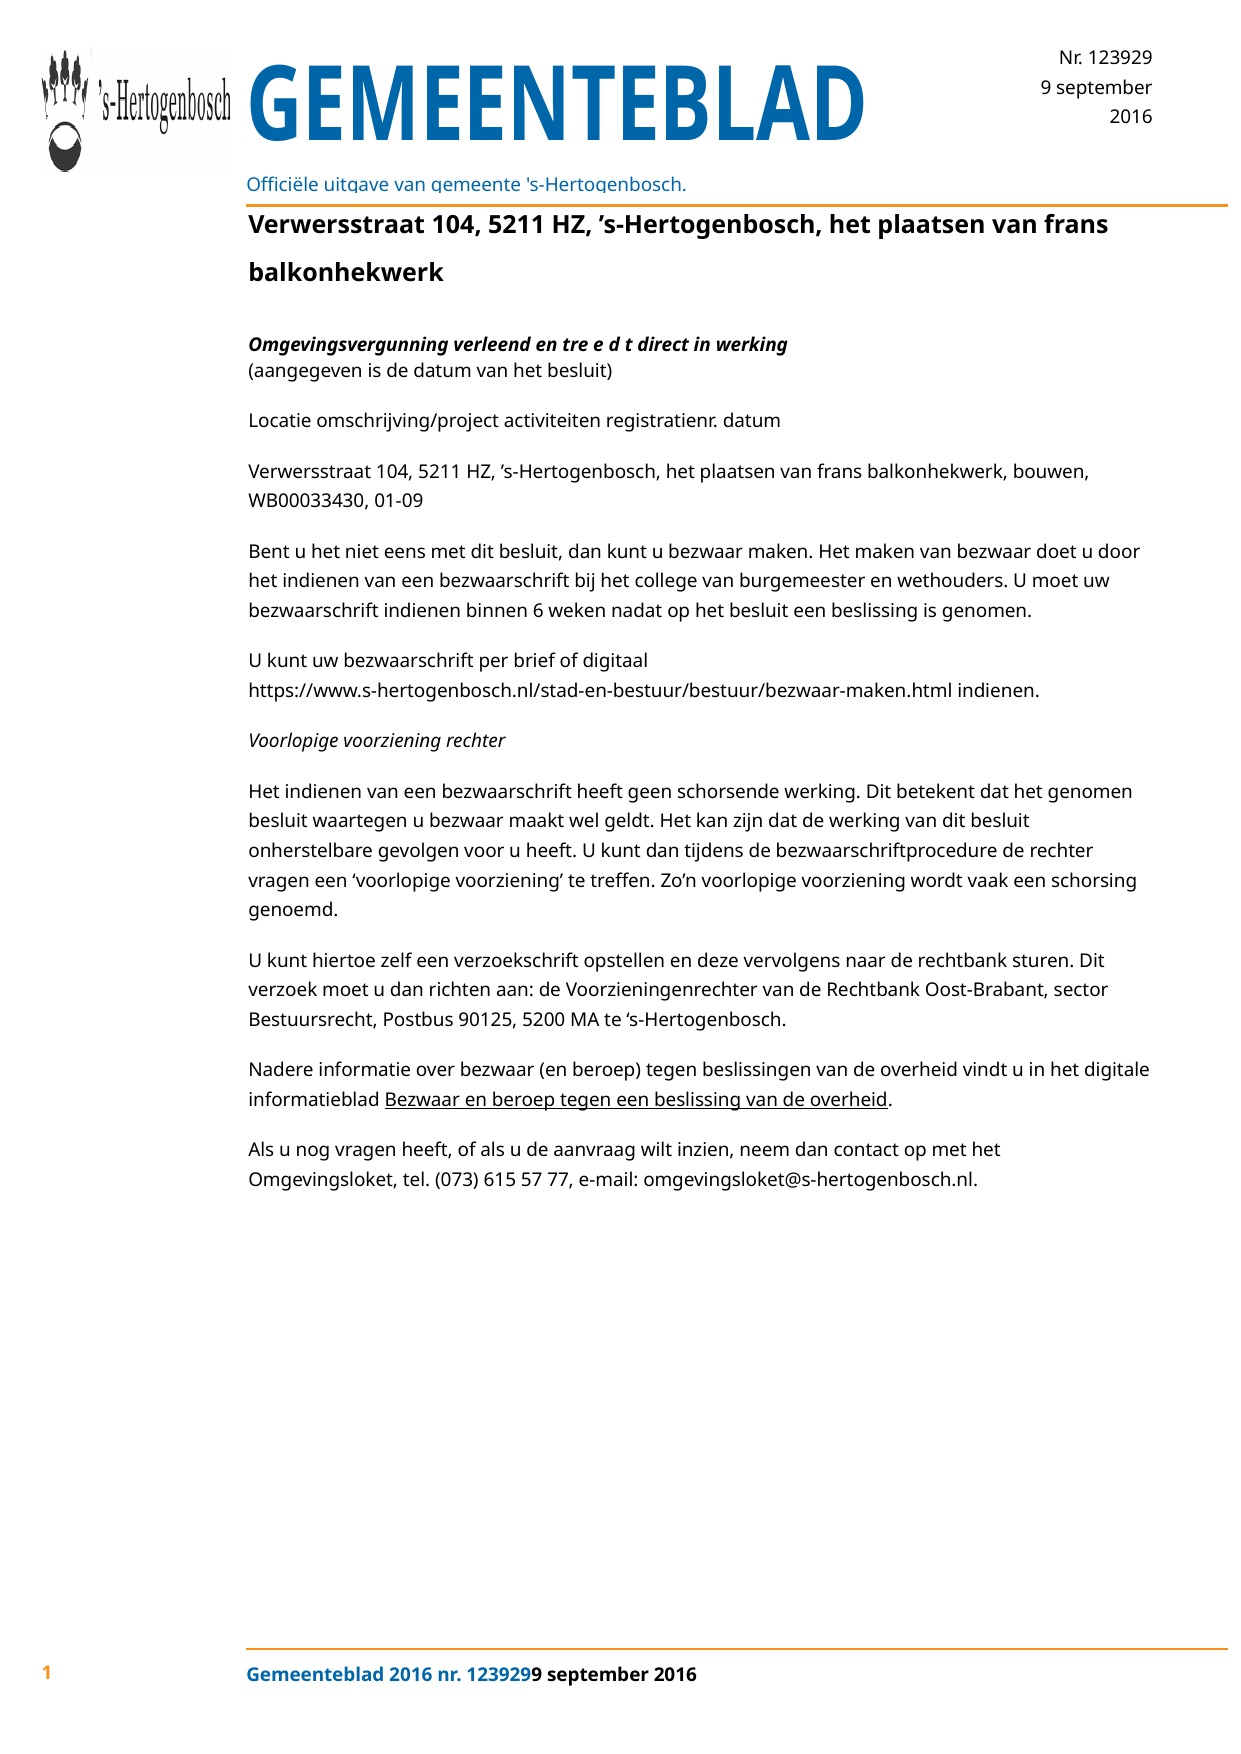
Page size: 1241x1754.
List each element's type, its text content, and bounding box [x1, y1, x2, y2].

text Bent u het niet eens met dit besluit, dan kunt u bezwaar maken. Het maken van bezwaar doet u door het indienen van een bezwaarschrift bij het college van burgemeester en wethouders. U moet uw bezwaarschrift indienen binnen 6 weken nadat op het besluit een beslissing is genomen. [248, 538, 1152, 623]
text Als u nog vragen heeft, of als u de aanvraag wilt inzien, neem dan contact op met het Omgevingsloket, tel. (073) 615 57 77, e-mail: omgevingsloket@s-hertogenbosch.nl. [248, 1136, 1152, 1192]
text Locatie omschrijving/project activiteiten registratienr. datum [248, 408, 1152, 433]
text Verwersstraat 104, 5211 HZ, ’s-Hertogenbosch, het plaatsen van frans balkonhekwerk, bouwen, WB00033430, 01-09 [248, 458, 1152, 513]
text U kunt uw bezwaarschrift per brief of digitaal https://www.s-hertogenbosch.nl/stad-en-bestuur/bestuur/bezwaar-maken.html indienen. [248, 648, 1152, 703]
text Voorlopige voorziening rechter [248, 728, 1152, 753]
text Nadere informatie over bezwaar (en beroep) tegen beslissingen van de overheid vindt u in het digitale informatieblad Bezwaar en beroep tegen een beslissing van de overheid. [248, 1056, 1152, 1112]
text U kunt hiertoe zelf een verzoekschrift opstellen en deze vervolgens naar de rechtbank sturen. Dit verzoek moet u dan richten aan: de Voorzieningenrechter van de Rechtbank Oost-Brabant, sector Bestuursrecht, Postbus 90125, 5200 MA te ‘s-Hertogenbosch. [248, 947, 1152, 1032]
text (aangegeven is de datum van het besluit) [248, 357, 1152, 383]
picture [41, 47, 231, 172]
text Omgevingsvergunning verleend en tre e d t direct in werking [248, 331, 1152, 357]
text Het indienen van een bezwaarschrift heeft geen schorsende werking. Dit betekent dat het genomen besluit waartegen u bezwaar maakt wel geldt. Het kan zijn dat de werking van dit besluit onherstelbare gevolgen voor u heeft. U kunt dan tijdens de bezwaarschriftprocedure de rechter vragen een ‘voorlopige voorziening’ te treffen. Zo’n voorlopige voorziening wordt vaak een schorsing genoemd. [248, 778, 1152, 922]
text Verwersstraat 104, 5211 HZ, ’s-Hertogenbosch, het plaatsen van frans balkonhekwerk [248, 207, 1152, 288]
